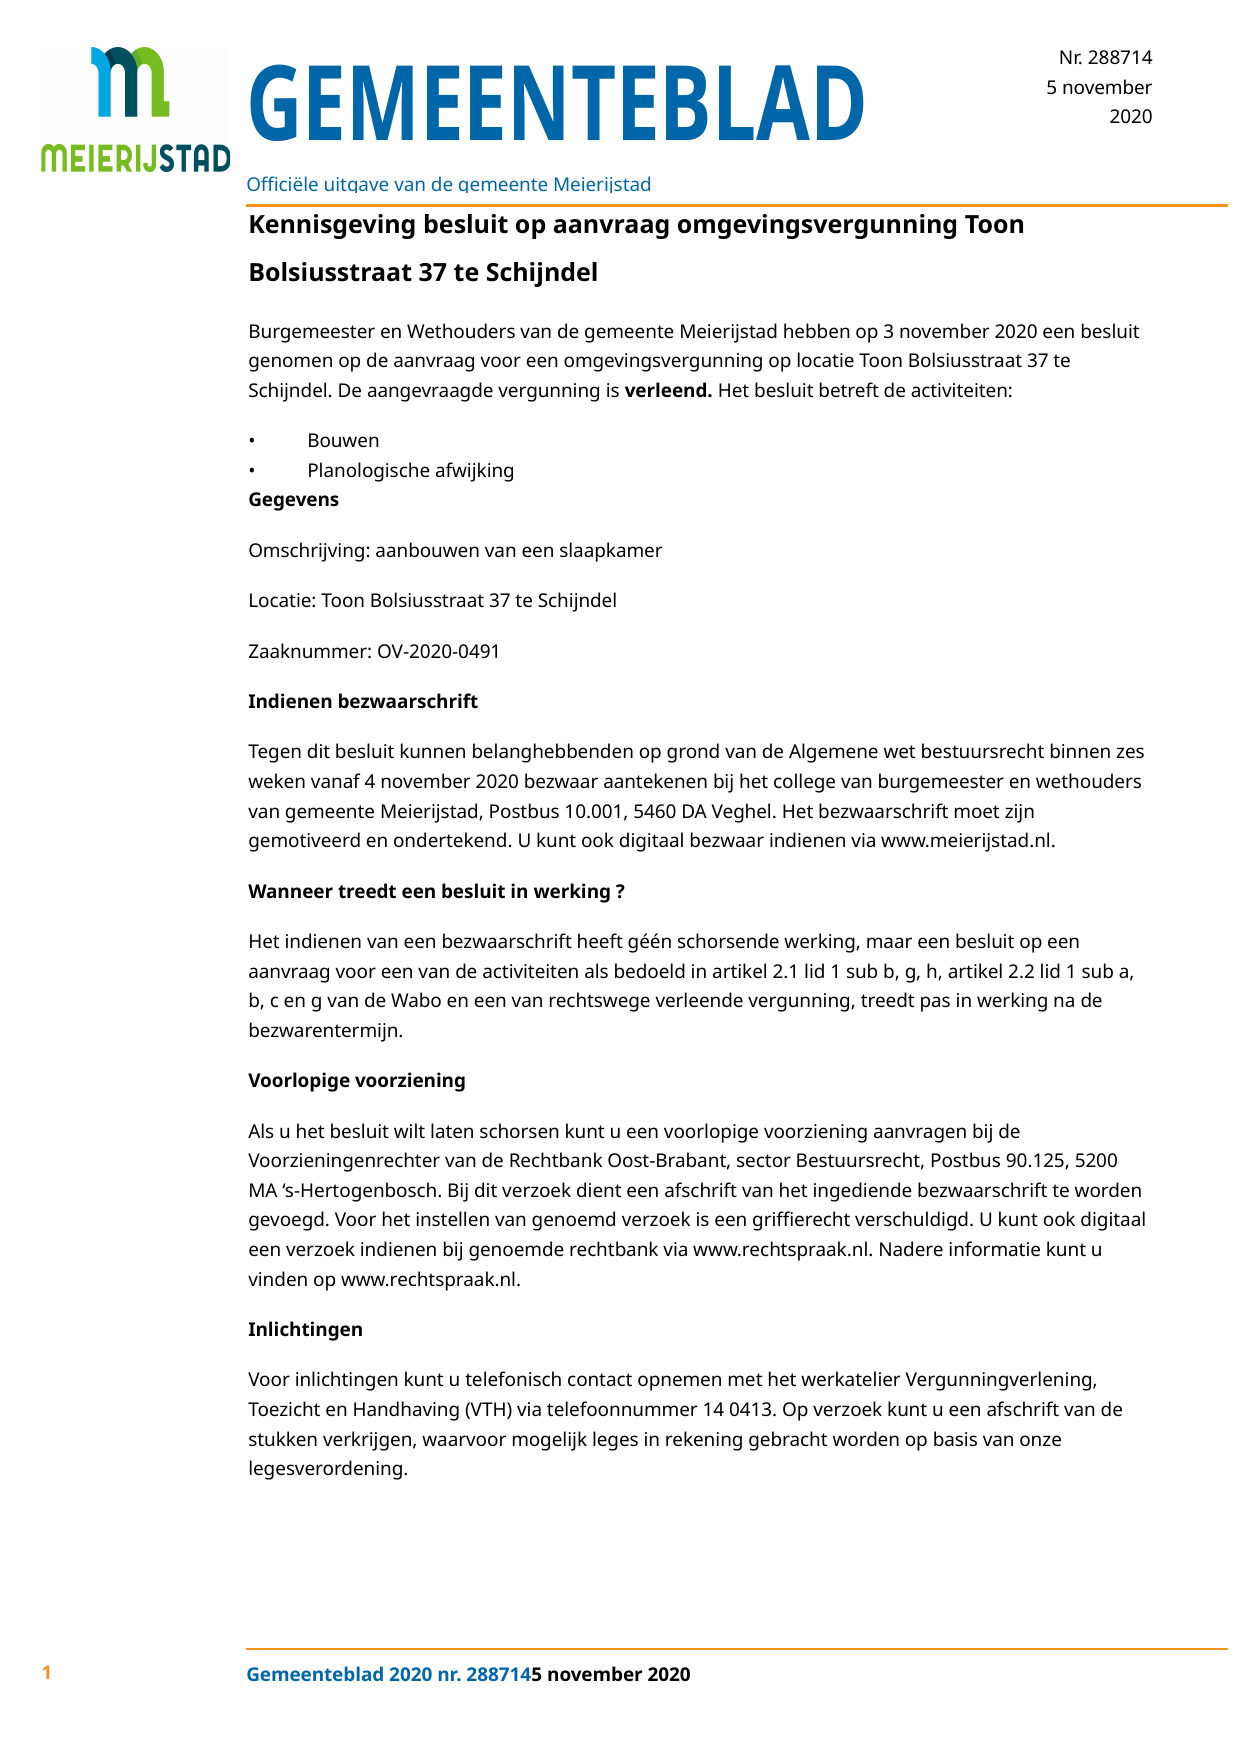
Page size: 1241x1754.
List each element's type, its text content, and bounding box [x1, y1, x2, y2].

text Wanneer treedt een besluit in werking ? [248, 878, 1152, 904]
text Indienen bezwaarschrift [248, 688, 1152, 714]
picture [41, 47, 231, 172]
text Als u het besluit wilt laten schorsen kunt u een voorlopige voorziening aanvragen bij de Voorzieningenrechter van de Rechtbank Oost-Brabant, sector Bestuursrecht, Postbus 90.125, 5200 MA ‘s-Hertogenbosch. Bij dit verzoek dient een afschrift van het ingediende bezwaarschrift te worden gevoegd. Voor het instellen van genoemd verzoek is een griffierecht verschuldigd. U kunt ook digitaal een verzoek indienen bij genoemde rechtbank via www.rechtspraak.nl. Nadere informatie kunt u vinden op www.rechtspraak.nl. [248, 1118, 1152, 1292]
list Planologische afwijking [248, 457, 1152, 483]
text Het indienen van een bezwaarschrift heeft géén schorsende werking, maar een besluit op een aanvraag voor een van de activiteiten als bedoeld in artikel 2.1 lid 1 sub b, g, h, artikel 2.2 lid 1 sub a, b, c en g van de Wabo en een van rechtswege verleende vergunning, treedt pas in werking na de bezwarentermijn. [248, 928, 1152, 1043]
text Burgemeester en Wethouders van de gemeente Meierijstad hebben op 3 november 2020 een besluit genomen op de aanvraag voor een omgevingsvergunning op locatie Toon Bolsiusstraat 37 te Schijndel. De aangevraagde vergunning is verleend. Het besluit betreft de activiteiten: [248, 318, 1152, 403]
text Zaaknummer: OV-2020-0491 [248, 638, 1152, 664]
list Bouwen [248, 427, 1152, 453]
text Kennisgeving besluit op aanvraag omgevingsvergunning Toon Bolsiusstraat 37 te Schijndel [248, 207, 1152, 288]
text Tegen dit besluit kunnen belanghebbenden op grond van de Algemene wet bestuursrecht binnen zes weken vanaf 4 november 2020 bezwaar aantekenen bij het college van burgemeester en wethouders van gemeente Meierijstad, Postbus 10.001, 5460 DA Veghel. Het bezwaarschrift moet zijn gemotiveerd en ondertekend. U kunt ook digitaal bezwaar indienen via www.meierijstad.nl. [248, 739, 1152, 853]
text Voor inlichtingen kunt u telefonisch contact opnemen met het werkatelier Vergunningverlening, Toezicht en Handhaving (VTH) via telefoonnummer 14 0413. Op verzoek kunt u een afschrift van de stukken verkrijgen, waarvoor mogelijk leges in rekening gebracht worden op basis van onze legesverordening. [248, 1367, 1152, 1481]
text Inlichtingen [248, 1316, 1152, 1342]
text Gegevens [248, 487, 1152, 512]
text Omschrijving: aanbouwen van een slaapkamer [248, 537, 1152, 563]
text Locatie: Toon Bolsiusstraat 37 te Schijndel [248, 587, 1152, 613]
text Voorlopige voorziening [248, 1067, 1152, 1093]
